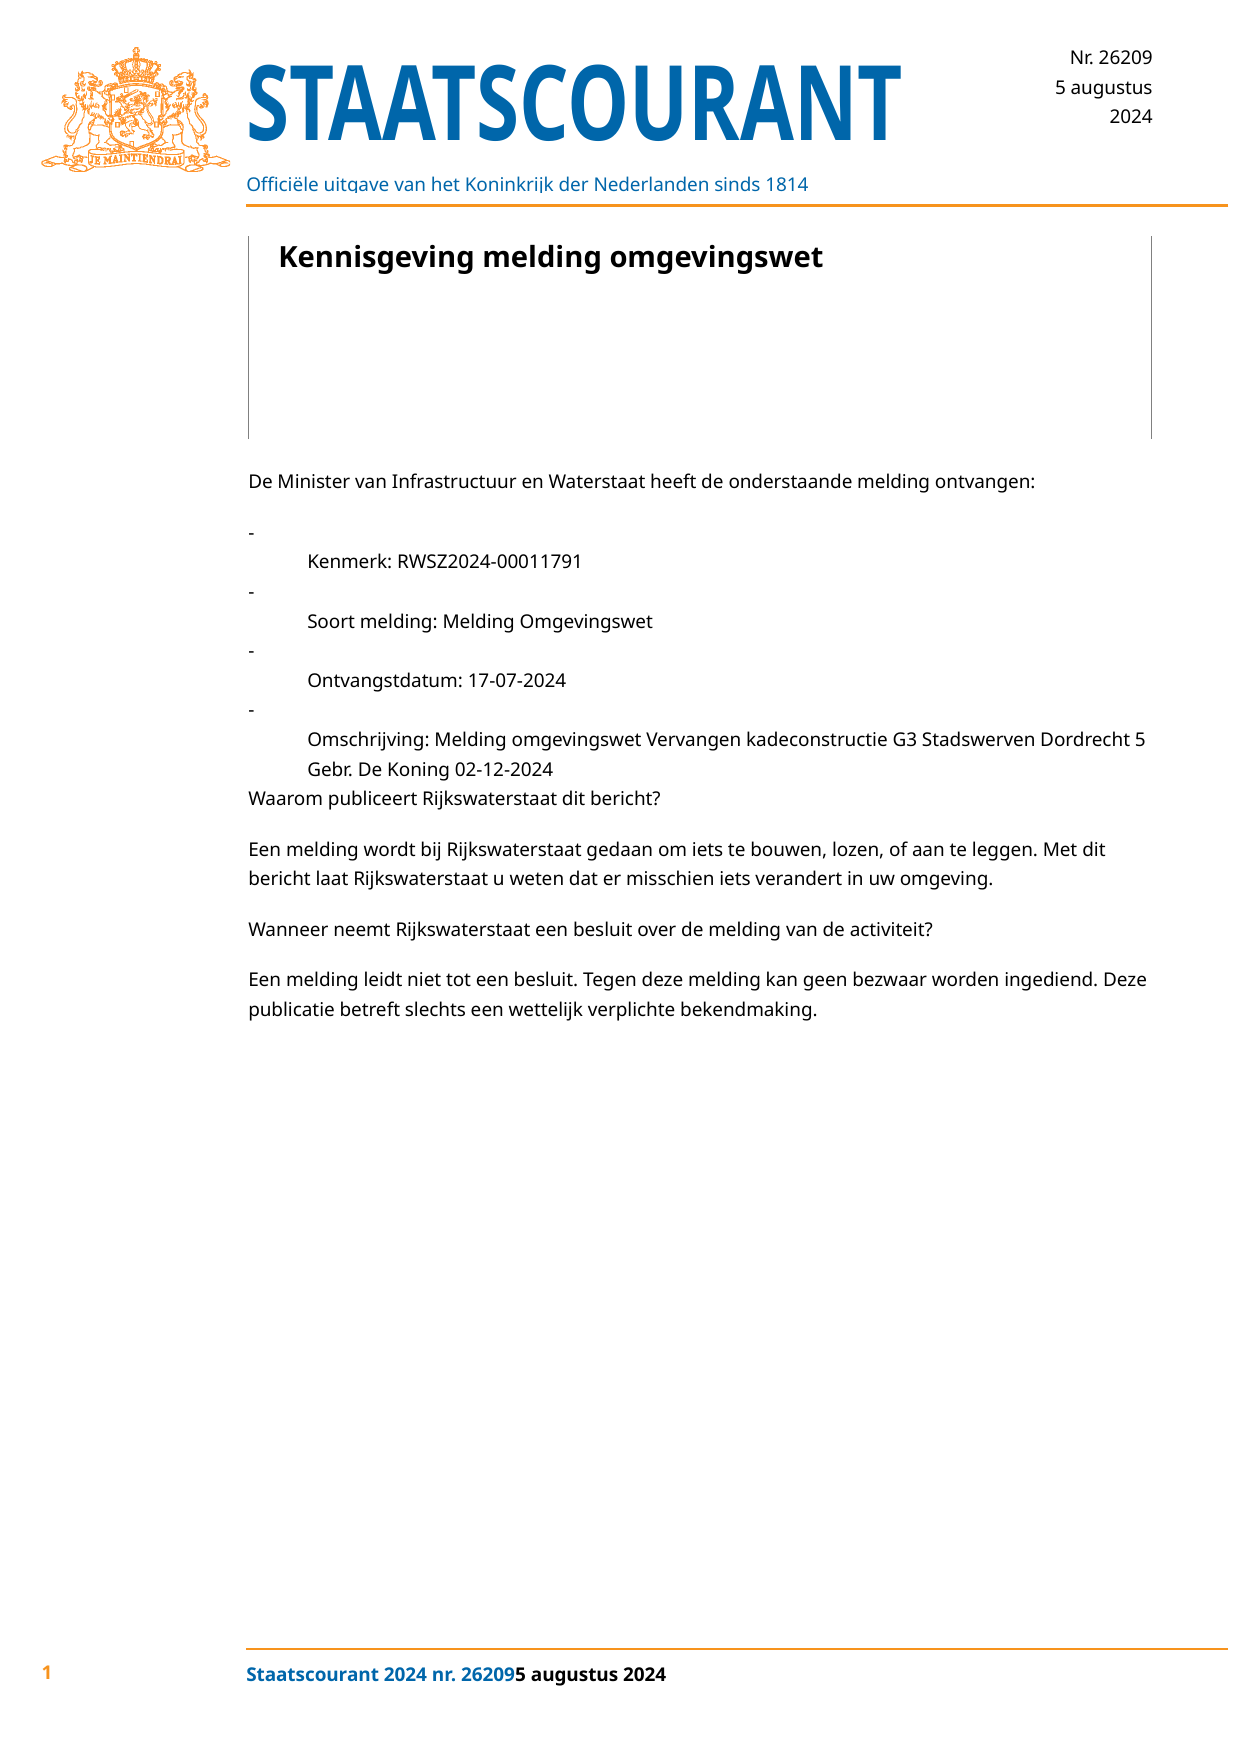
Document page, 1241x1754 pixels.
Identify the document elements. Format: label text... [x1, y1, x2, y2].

list Ontvangstdatum: 17-07-2024 [248, 667, 1152, 693]
list Kenmerk: RWSZ2024-00011791 [248, 549, 1152, 574]
text Wanneer neemt Rijkswaterstaat een besluit over de melding van de activiteit? [248, 916, 1152, 941]
picture [41, 47, 231, 172]
text Waarom publiceert Rijkswaterstaat dit bericht? [248, 785, 1152, 811]
text Een melding leidt niet tot een besluit. Tegen deze melding kan geen bezwaar worden ingediend. Deze publicatie betreft slechts een wettelijk verplichte bekendmaking. [248, 966, 1152, 1021]
table_header [850, 414, 1151, 439]
text De Minister van Infrastructuur en Waterstaat heeft de onderstaande melding ontvangen: [248, 469, 1152, 494]
list Soort melding: Melding Omgevingswet [248, 608, 1152, 633]
list Omschrijving: Melding omgevingswet Vervangen kadeconstructie G3 Stadswerven Dordrecht 5 Gebr. De Koning 02-12-2024 [248, 726, 1152, 781]
text Een melding wordt bij Rijkswaterstaat gedaan om iets te bouwen, lozen, of aan te leggen. Met dit bericht laat Rijkswaterstaat u weten dat er misschien iets verandert in uw omgeving. [248, 836, 1152, 891]
table_header Kennisgeving melding omgevingswet [249, 236, 850, 439]
table_header [850, 236, 912, 413]
table_header [1090, 236, 1151, 413]
picture [912, 236, 1090, 414]
